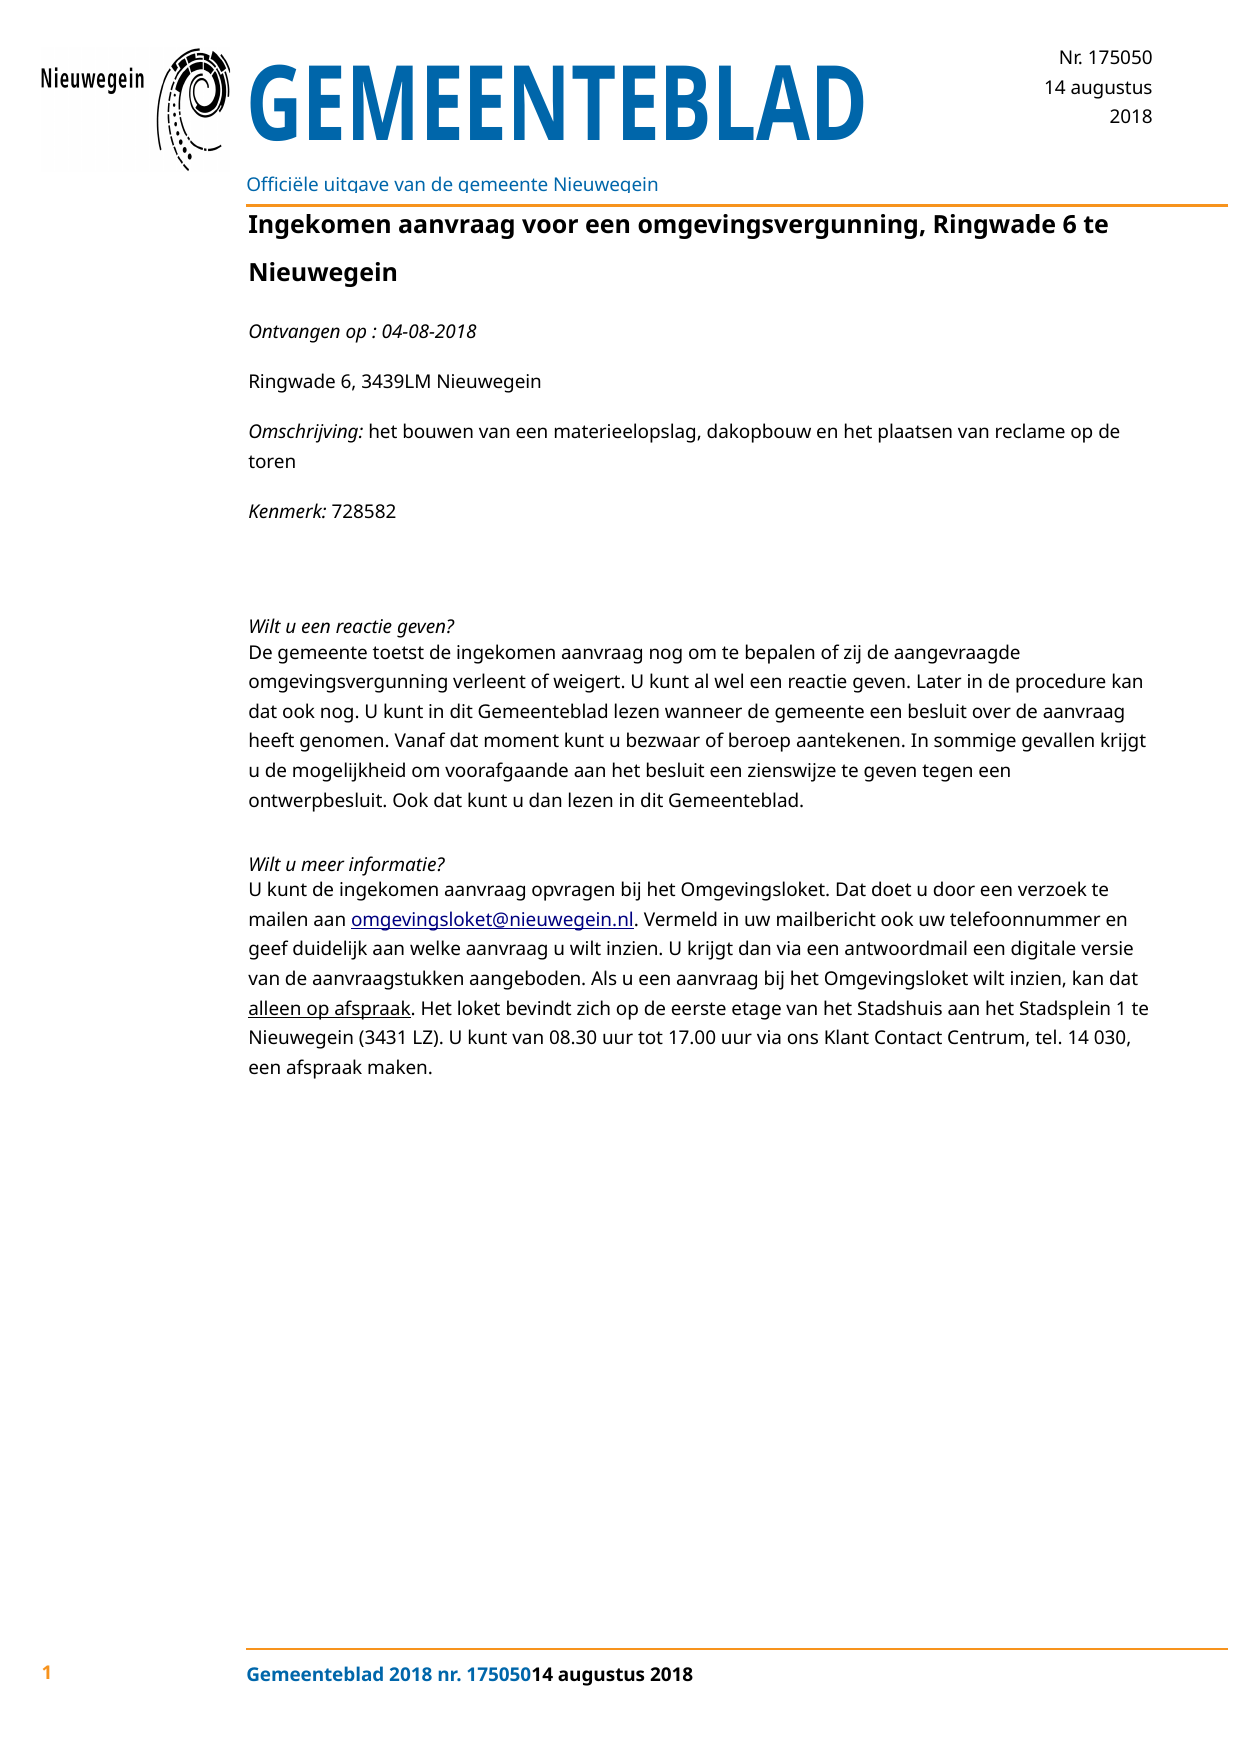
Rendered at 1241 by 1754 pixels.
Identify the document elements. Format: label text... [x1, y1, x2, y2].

text Ringwade 6, 3439LM Nieuwegein [248, 368, 1152, 394]
text Ingekomen aanvraag voor een omgevingsvergunning, Ringwade 6 te Nieuwegein [248, 207, 1152, 288]
picture [41, 47, 231, 172]
text Omschrijving: het bouwen van een materieelopslag, dakopbouw en het plaatsen van reclame op de toren [248, 419, 1152, 474]
text Kenmerk: 728582 [248, 499, 1152, 524]
text Ontvangen op : 04-08-2018 [248, 318, 1152, 344]
text Wilt u meer informatie? [248, 851, 1152, 876]
text U kunt de ingekomen aanvraag opvragen bij het Omgevingsloket. Dat doet u door een verzoek te mailen aan omgevingsloket@nieuwegein.nl. Vermeld in uw mailbericht ook uw telefoonnummer en geef duidelijk aan welke aanvraag u wilt inzien. U krijgt dan via een antwoordmail een digitale versie van de aanvraagstukken aangeboden. Als u een aanvraag bij het Omgevingsloket wilt inzien, kan dat alleen op afspraak. Het loket bevindt zich op de eerste etage van het Stadshuis aan het Stadsplein 1 te Nieuwegein (3431 LZ). U kunt van 08.30 uur tot 17.00 uur via ons Klant Contact Centrum, tel. 14 030, een afspraak maken. [248, 876, 1152, 1080]
text Wilt u een reactie geven? [248, 613, 1152, 639]
text De gemeente toetst de ingekomen aanvraag nog om te bepalen of zij de aangevraagde omgevingsvergunning verleent of weigert. U kunt al wel een reactie geven. Later in de procedure kan dat ook nog. U kunt in dit Gemeenteblad lezen wanneer de gemeente een besluit over de aanvraag heeft genomen. Vanaf dat moment kunt u bezwaar of beroep aantekenen. In sommige gevallen krijgt u de mogelijkheid om voorafgaande aan het besluit een zienswijze te geven tegen een ontwerpbesluit. Ook dat kunt u dan lezen in dit Gemeenteblad. [248, 639, 1152, 812]
